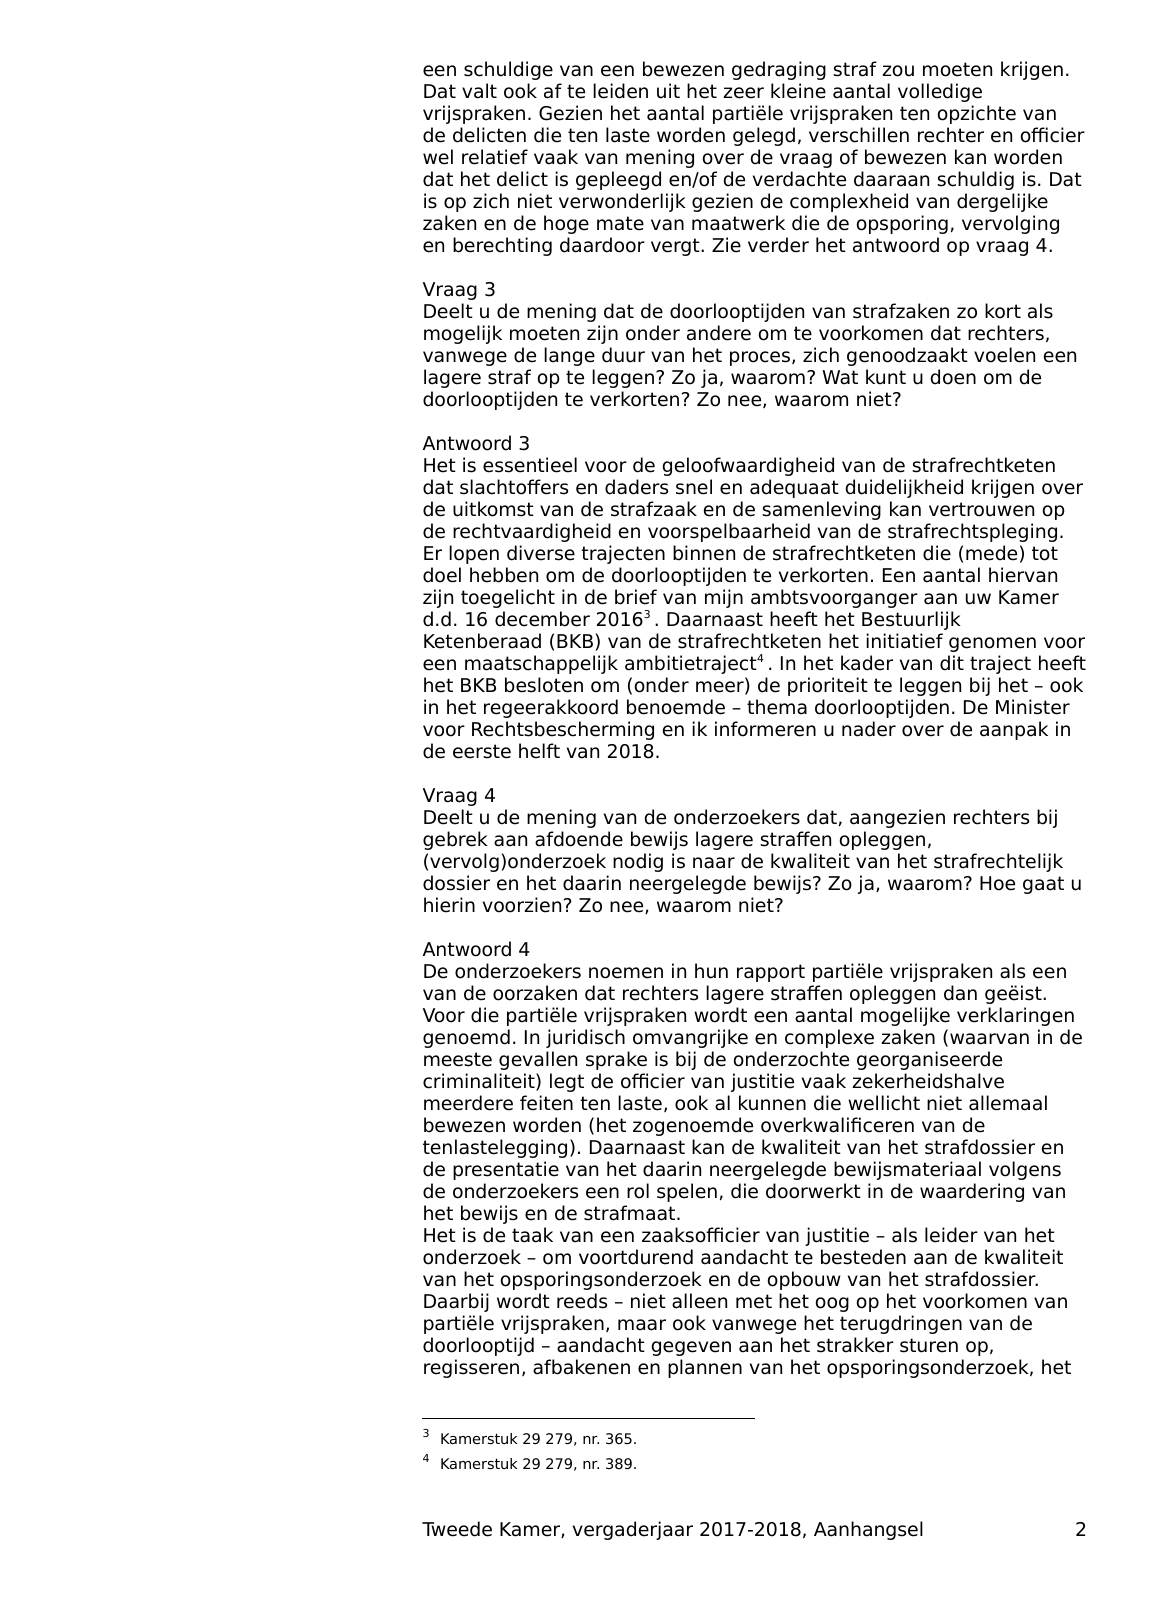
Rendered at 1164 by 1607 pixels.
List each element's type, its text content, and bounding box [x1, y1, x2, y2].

text De onderzoekers noemen in hun rapport partiële vrijspraken als een van de oorzaken dat rechters lagere straffen opleggen dan geëist. Voor die partiële vrijspraken wordt een aantal mogelijke verklaringen genoemd. In juridisch omvangrijke en complexe zaken (waarvan in de meeste gevallen sprake is bij de onderzochte georganiseerde criminaliteit) legt de officier van justitie vaak zekerheidshalve meerdere feiten ten laste, ook al kunnen die wellicht niet allemaal bewezen worden (het zogenoemde overkwalificeren van de tenlastelegging). Daarnaast kan de kwaliteit van het strafdossier en de presentatie van het daarin neergelegde bewijsmateriaal volgens de onderzoekers een rol spelen, die doorwerkt in de waardering van het bewijs en de strafmaat. [422, 961, 1087, 1225]
text een schuldige van een bewezen gedraging straf zou moeten krijgen. Dat valt ook af te leiden uit het zeer kleine aantal volledige vrijspraken. Gezien het aantal partiële vrijspraken ten opzichte van de delicten die ten laste worden gelegd, verschillen rechter en officier wel relatief vaak van mening over de vraag of bewezen kan worden dat het delict is gepleegd en/of de verdachte daaraan schuldig is. Dat is op zich niet verwonderlijk gezien de complexheid van dergelijke zaken en de hoge mate van maatwerk die de opsporing, vervolging en berechting daardoor vergt. Zie verder het antwoord op vraag 4. [422, 59, 1087, 257]
text Antwoord 4 [422, 939, 1087, 961]
text Deelt u de mening dat de doorlooptijden van strafzaken zo kort als mogelijk moeten zijn onder andere om te voorkomen dat rechters, vanwege de lange duur van het proces, zich genoodzaakt voelen een lagere straf op te leggen? Zo ja, waarom? Wat kunt u doen om de doorlooptijden te verkorten? Zo nee, waarom niet? [422, 301, 1087, 411]
text Het is de taak van een zaaksofficier van justitie – als leider van het onderzoek – om voortdurend aandacht te besteden aan de kwaliteit van het opsporingsonderzoek en de opbouw van het strafdossier. Daarbij wordt reeds – niet alleen met het oog op het voorkomen van partiële vrijspraken, maar ook vanwege het terugdringen van de doorlooptijd – aandacht gegeven aan het strakker sturen op, regisseren, afbakenen en plannen van het opsporingsonderzoek, het [422, 1225, 1087, 1379]
text Het is essentieel voor de geloofwaardigheid van de strafrechtketen dat slachtoffers en daders snel en adequaat duidelijkheid krijgen over de uitkomst van de strafzaak en de samenleving kan vertrouwen op de rechtvaardigheid en voorspelbaarheid van de strafrechtspleging. Er lopen diverse trajecten binnen de strafrechtketen die (mede) tot doel hebben om de doorlooptijden te verkorten. Een aantal hiervan zijn toegelicht in de brief van mijn ambtsvoorganger aan uw Kamer d.d. 16 december 2016. Daarnaast heeft het Bestuurlijk Ketenberaad (BKB) van de strafrechtketen het initiatief genomen voor een maatschappelijk ambitietraject. In het kader van dit traject heeft het BKB besloten om (onder meer) de prioriteit te leggen bij het – ook in het regeerakkoord benoemde – thema doorlooptijden. De Minister voor Rechtsbescherming en ik informeren u nader over de aanpak in de eerste helft van 2018. [422, 455, 1087, 763]
text Vraag 3 [422, 279, 1087, 301]
text Vraag 4 [422, 785, 1087, 807]
text Antwoord 3 [422, 433, 1087, 455]
text Kamerstuk 29 279, nr. 365. [422, 1427, 1087, 1449]
text Kamerstuk 29 279, nr. 389. [422, 1452, 1087, 1474]
text Deelt u de mening van de onderzoekers dat, aangezien rechters bij gebrek aan afdoende bewijs lagere straffen opleggen, (vervolg)onderzoek nodig is naar de kwaliteit van het strafrechtelijk dossier en het daarin neergelegde bewijs? Zo ja, waarom? Hoe gaat u hierin voorzien? Zo nee, waarom niet? [422, 807, 1087, 917]
